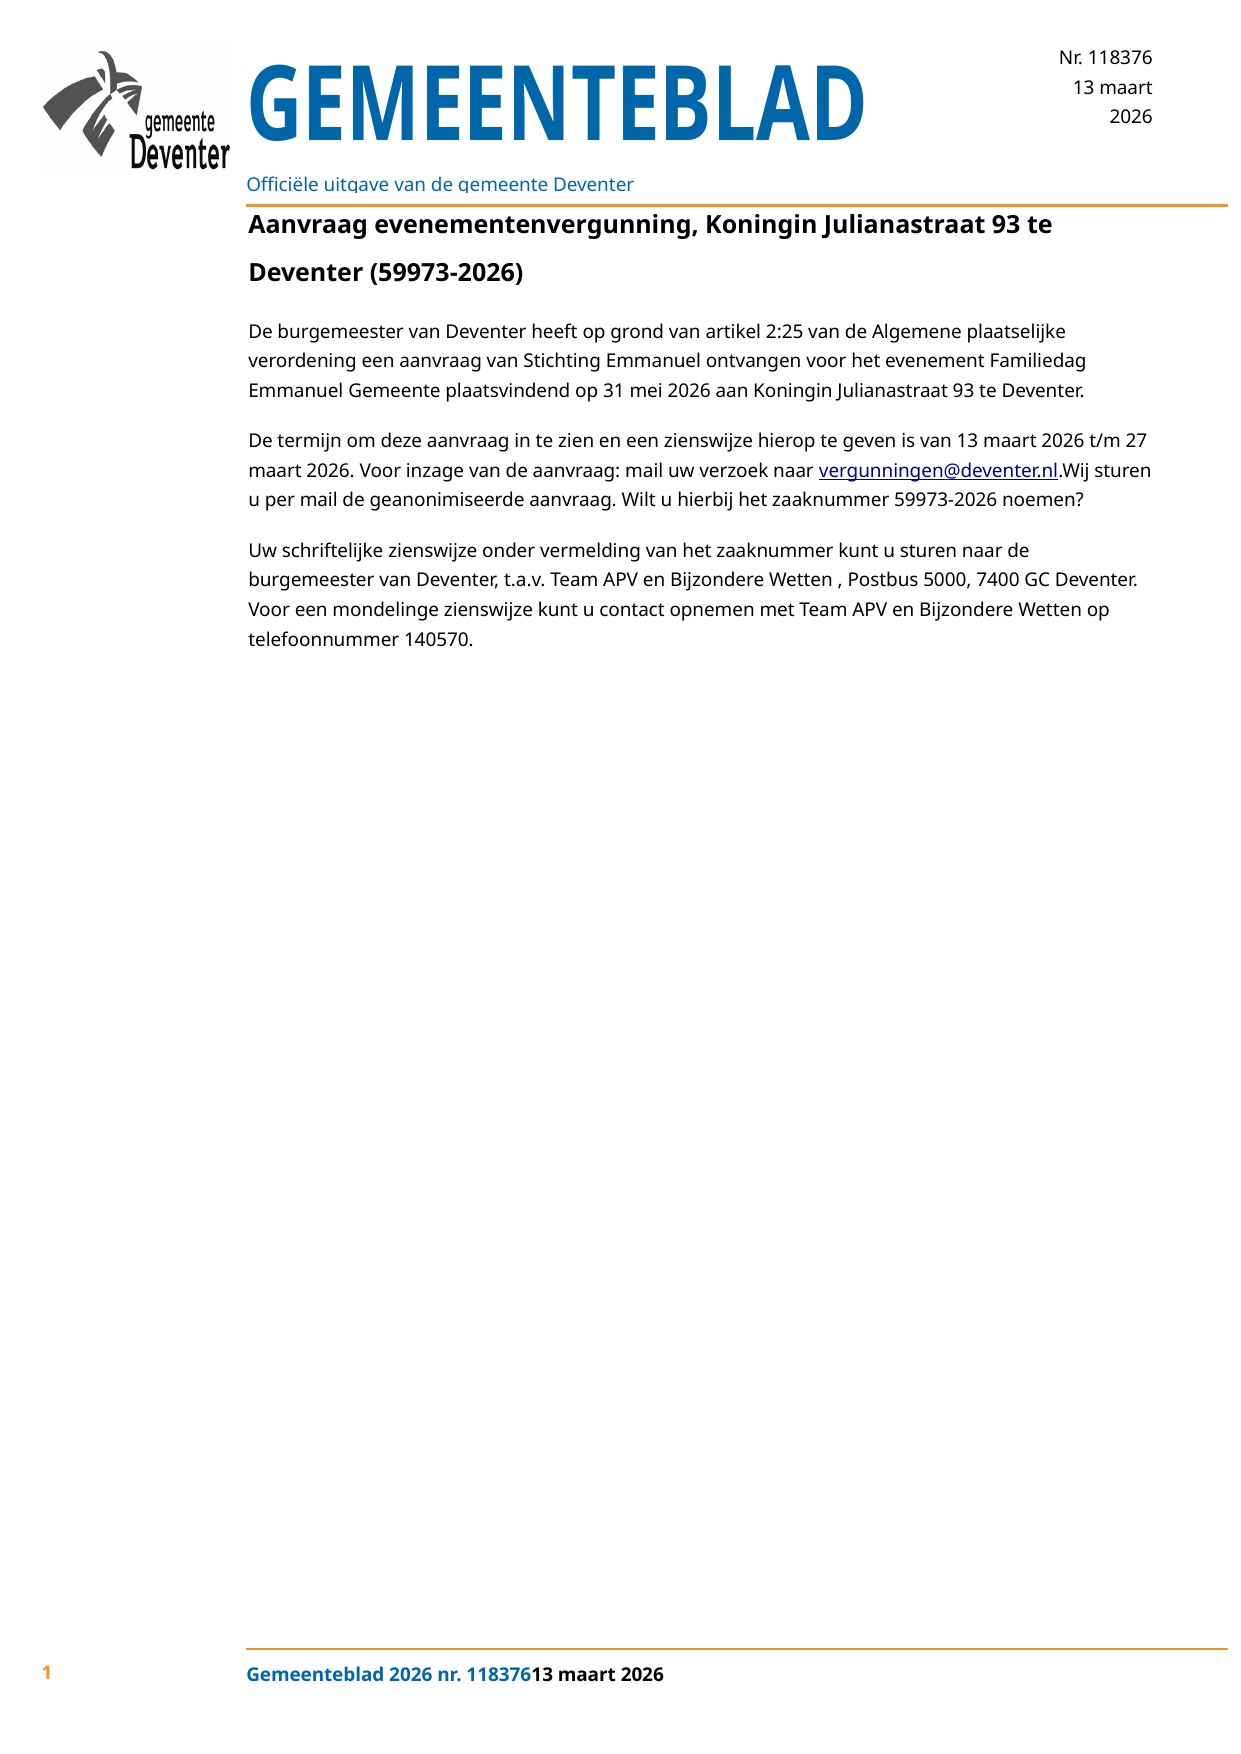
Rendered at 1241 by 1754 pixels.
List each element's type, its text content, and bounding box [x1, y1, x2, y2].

text De termijn om deze aanvraag in te zien en een zienswijze hierop te geven is van 13 maart 2026 t/m 27 maart 2026. Voor inzage van de aanvraag: mail uw verzoek naar vergunningen@deventer.nl.Wij sturen u per mail de geanonimiseerde aanvraag. Wilt u hierbij het zaaknummer 59973-2026 noemen? [248, 427, 1152, 512]
text De burgemeester van Deventer heeft op grond van artikel 2:25 van de Algemene plaatselijke verordening een aanvraag van Stichting Emmanuel ontvangen voor het evenement Familiedag Emmanuel Gemeente plaatsvindend op 31 mei 2026 aan Koningin Julianastraat 93 te Deventer. [248, 318, 1152, 403]
text Uw schriftelijke zienswijze onder vermelding van het zaaknummer kunt u sturen naar de burgemeester van Deventer, t.a.v. Team APV en Bijzondere Wetten , Postbus 5000, 7400 GC Deventer. Voor een mondelinge zienswijze kunt u contact opnemen met Team APV en Bijzondere Wetten op telefoonnummer 140570. [248, 537, 1152, 652]
text Aanvraag evenementenvergunning, Koningin Julianastraat 93 te Deventer (59973-2026) [248, 207, 1152, 288]
picture [41, 47, 231, 172]
